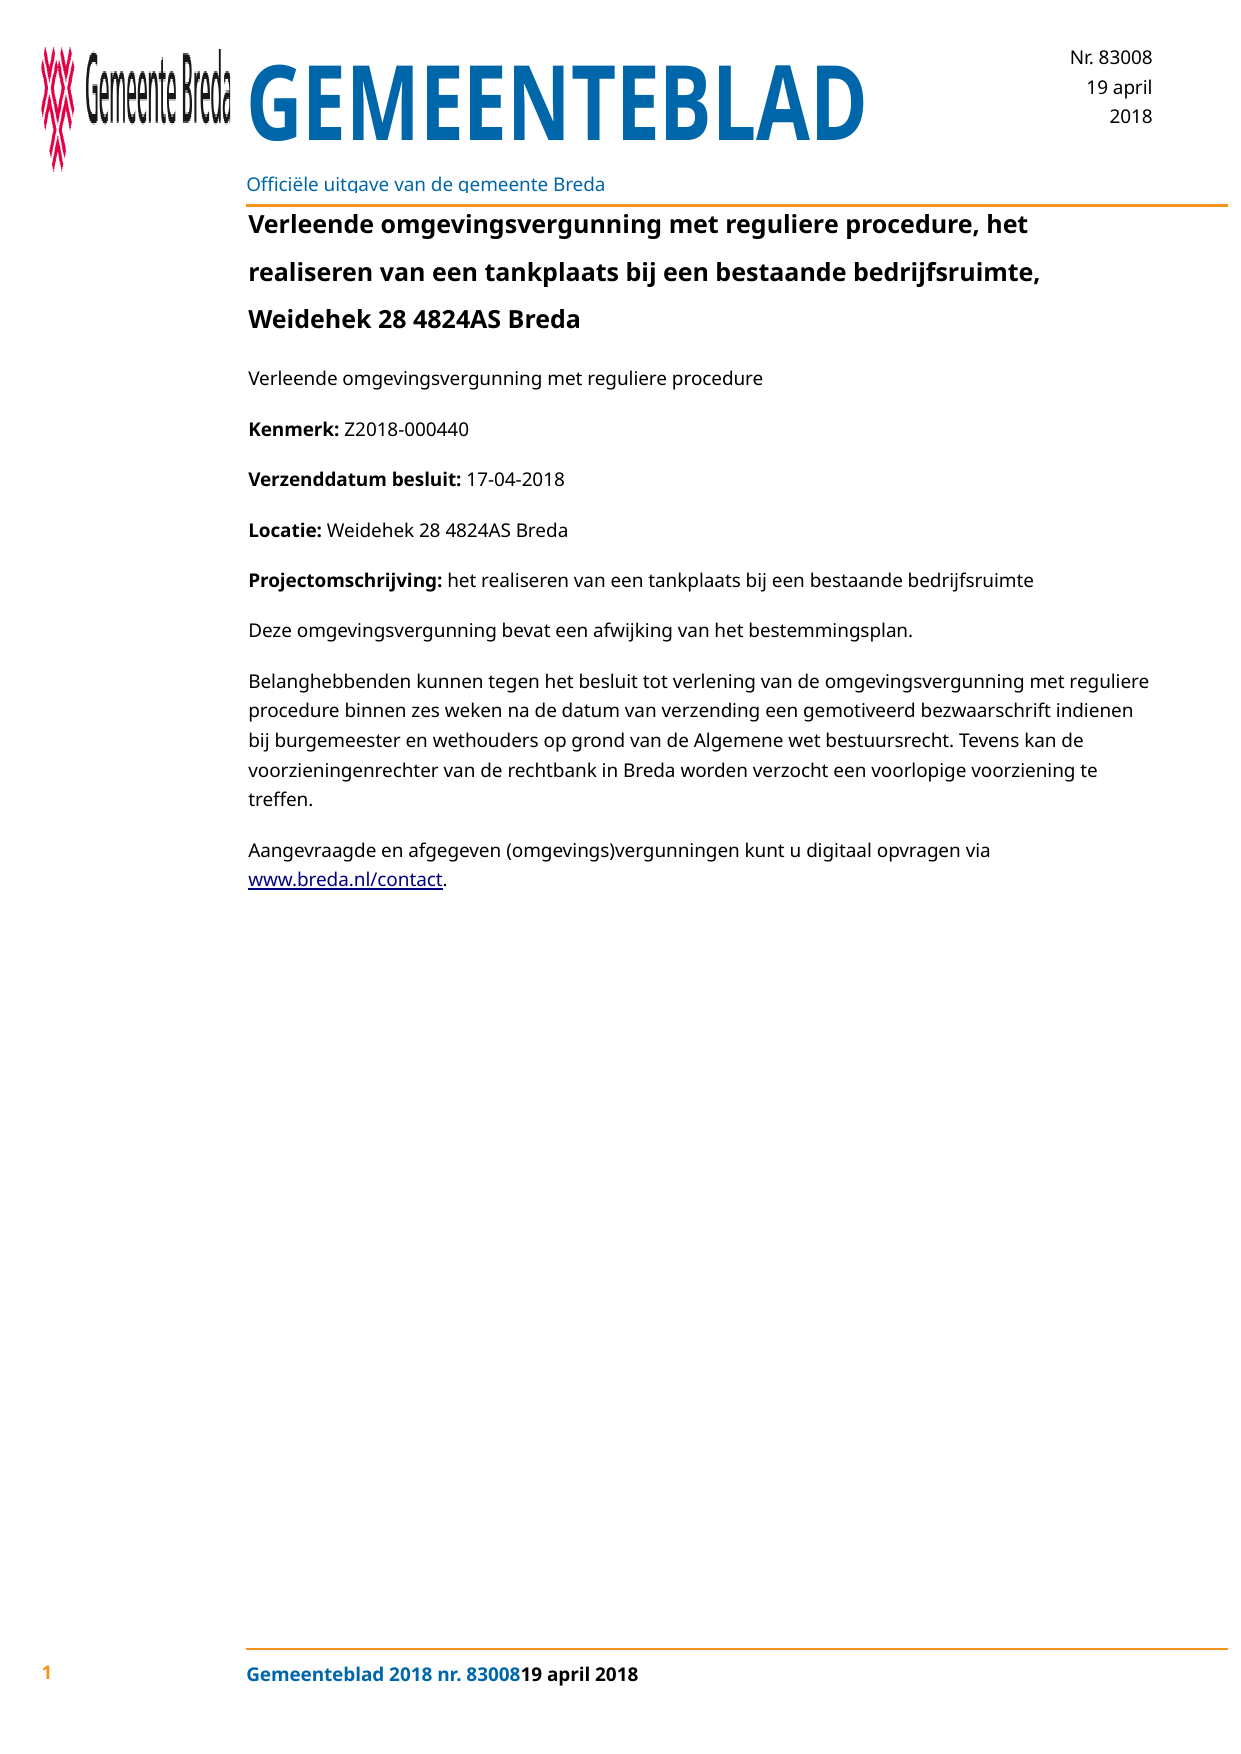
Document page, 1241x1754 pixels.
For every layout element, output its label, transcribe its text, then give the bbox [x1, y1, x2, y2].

text Belanghebbenden kunnen tegen het besluit tot verlening van de omgevingsvergunning met reguliere procedure binnen zes weken na de datum van verzending een gemotiveerd bezwaarschrift indienen bij burgemeester en wethouders op grond van de Algemene wet bestuursrecht. Tevens kan de voorzieningenrechter van de rechtbank in Breda worden verzocht een voorlopige voorziening te treffen. [248, 668, 1152, 812]
picture [41, 47, 231, 172]
text Locatie: Weidehek 28 4824AS Breda [248, 517, 1152, 542]
text Deze omgevingsvergunning bevat een afwijking van het bestemmingsplan. [248, 618, 1152, 643]
text Kenmerk: Z2018-000440 [248, 416, 1152, 442]
text Verzenddatum besluit: 17-04-2018 [248, 466, 1152, 492]
text Projectomschrijving: het realiseren van een tankplaats bij een bestaande bedrijfsruimte [248, 567, 1152, 593]
text Aangevraagde en afgegeven (omgevings)vergunningen kunt u digitaal opvragen via www.breda.nl/contact. [248, 837, 1152, 892]
text Verleende omgevingsvergunning met reguliere procedure [248, 366, 1152, 391]
text Verleende omgevingsvergunning met reguliere procedure, het realiseren van een tankplaats bij een bestaande bedrijfsruimte, Weidehek 28 4824AS Breda [248, 207, 1152, 336]
